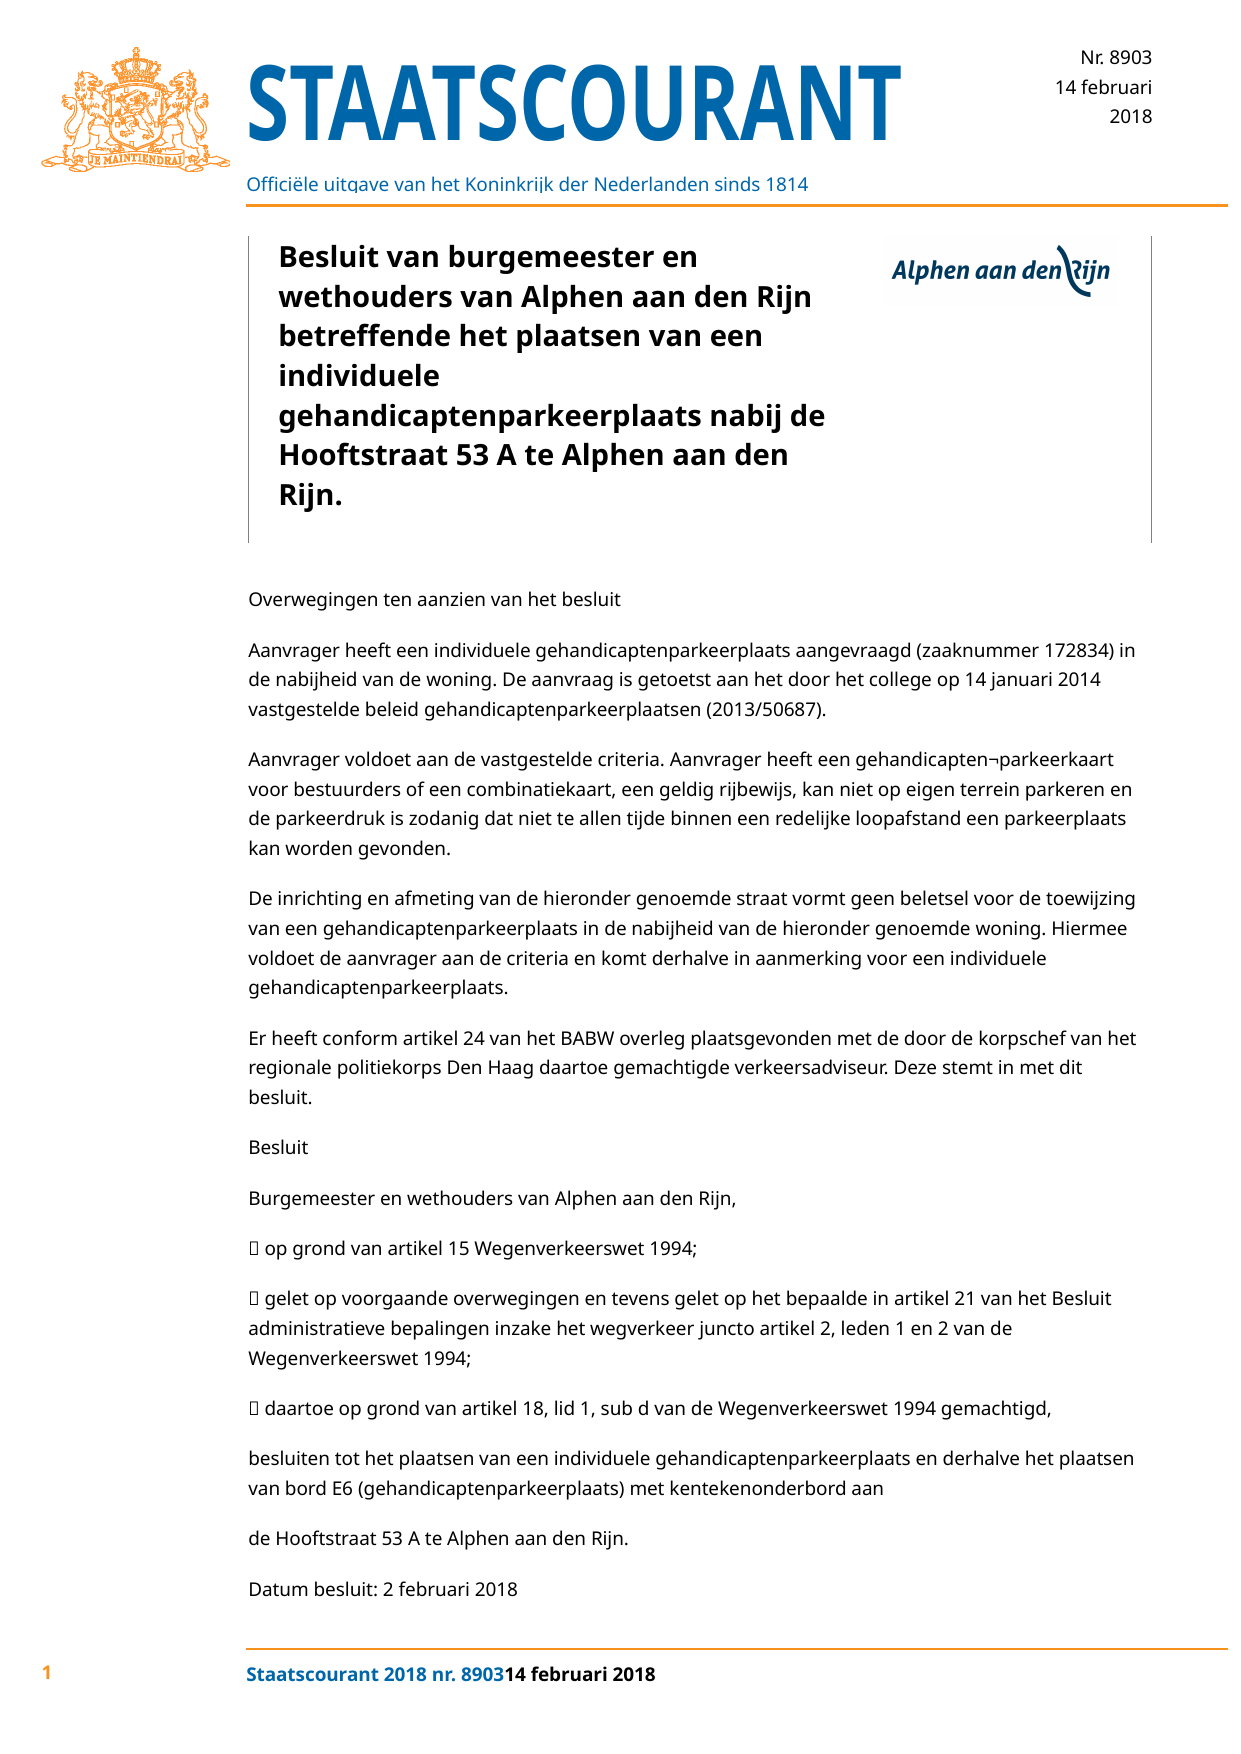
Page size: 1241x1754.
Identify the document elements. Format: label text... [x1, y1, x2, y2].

table_header [850, 236, 1151, 543]
picture [882, 236, 1119, 306]
text de Hooftstraat 53 A te Alphen aan den Rijn. [248, 1526, 1152, 1551]
text Datum besluit: 2 februari 2018 [248, 1576, 1152, 1602]
text De inrichting en afmeting van de hieronder genoemde straat vormt geen beletsel voor de toewijzing van een gehandicaptenparkeerplaats in de nabijheid van de hieronder genoemde woning. Hiermee voldoet de aanvrager aan de criteria en komt derhalve in aanmerking voor een individuele gehandicaptenparkeerplaats. [248, 886, 1152, 1000]
text  gelet op voorgaande overwegingen en tevens gelet op het bepaalde in artikel 21 van het Besluit administratieve bepalingen inzake het wegverkeer juncto artikel 2, leden 1 en 2 van de Wegenverkeerswet 1994; [248, 1286, 1152, 1370]
text  daartoe op grond van artikel 18, lid 1, sub d van de Wegenverkeerswet 1994 gemachtigd, [248, 1395, 1152, 1421]
text besluiten tot het plaatsen van een individuele gehandicaptenparkeerplaats en derhalve het plaatsen van bord E6 (gehandicaptenparkeerplaats) met kentekenonderbord aan [248, 1446, 1152, 1501]
text Besluit [248, 1134, 1152, 1160]
text Overwegingen ten aanzien van het besluit [248, 586, 1152, 612]
picture [41, 47, 231, 172]
text Er heeft conform artikel 24 van het BABW overleg plaatsgevonden met de door de korpschef van het regionale politiekorps Den Haag daartoe gemachtigde verkeersadviseur. Deze stemt in met dit besluit. [248, 1025, 1152, 1109]
text Burgemeester en wethouders van Alphen aan den Rijn, [248, 1185, 1152, 1210]
table_header Besluit van burgemeester en wethouders van Alphen aan den Rijn betreffende het plaatsen van een individuele gehandicaptenparkeerplaats nabij de Hooftstraat 53 A te Alphen aan den Rijn. [249, 236, 850, 543]
text Aanvrager heeft een individuele gehandicaptenparkeerplaats aangevraagd (zaaknummer 172834) in de nabijheid van de woning. De aanvraag is getoetst aan het door het college op 14 januari 2014 vastgestelde beleid gehandicaptenparkeerplaatsen (2013/50687). [248, 637, 1152, 722]
text Aanvrager voldoet aan de vastgestelde criteria. Aanvrager heeft een gehandicapten¬parkeerkaart voor bestuurders of een combinatiekaart, een geldig rijbewijs, kan niet op eigen terrein parkeren en de parkeerdruk is zodanig dat niet te allen tijde binnen een redelijke loopafstand een parkeerplaats kan worden gevonden. [248, 746, 1152, 861]
text  op grond van artikel 15 Wegenverkeerswet 1994; [248, 1235, 1152, 1261]
